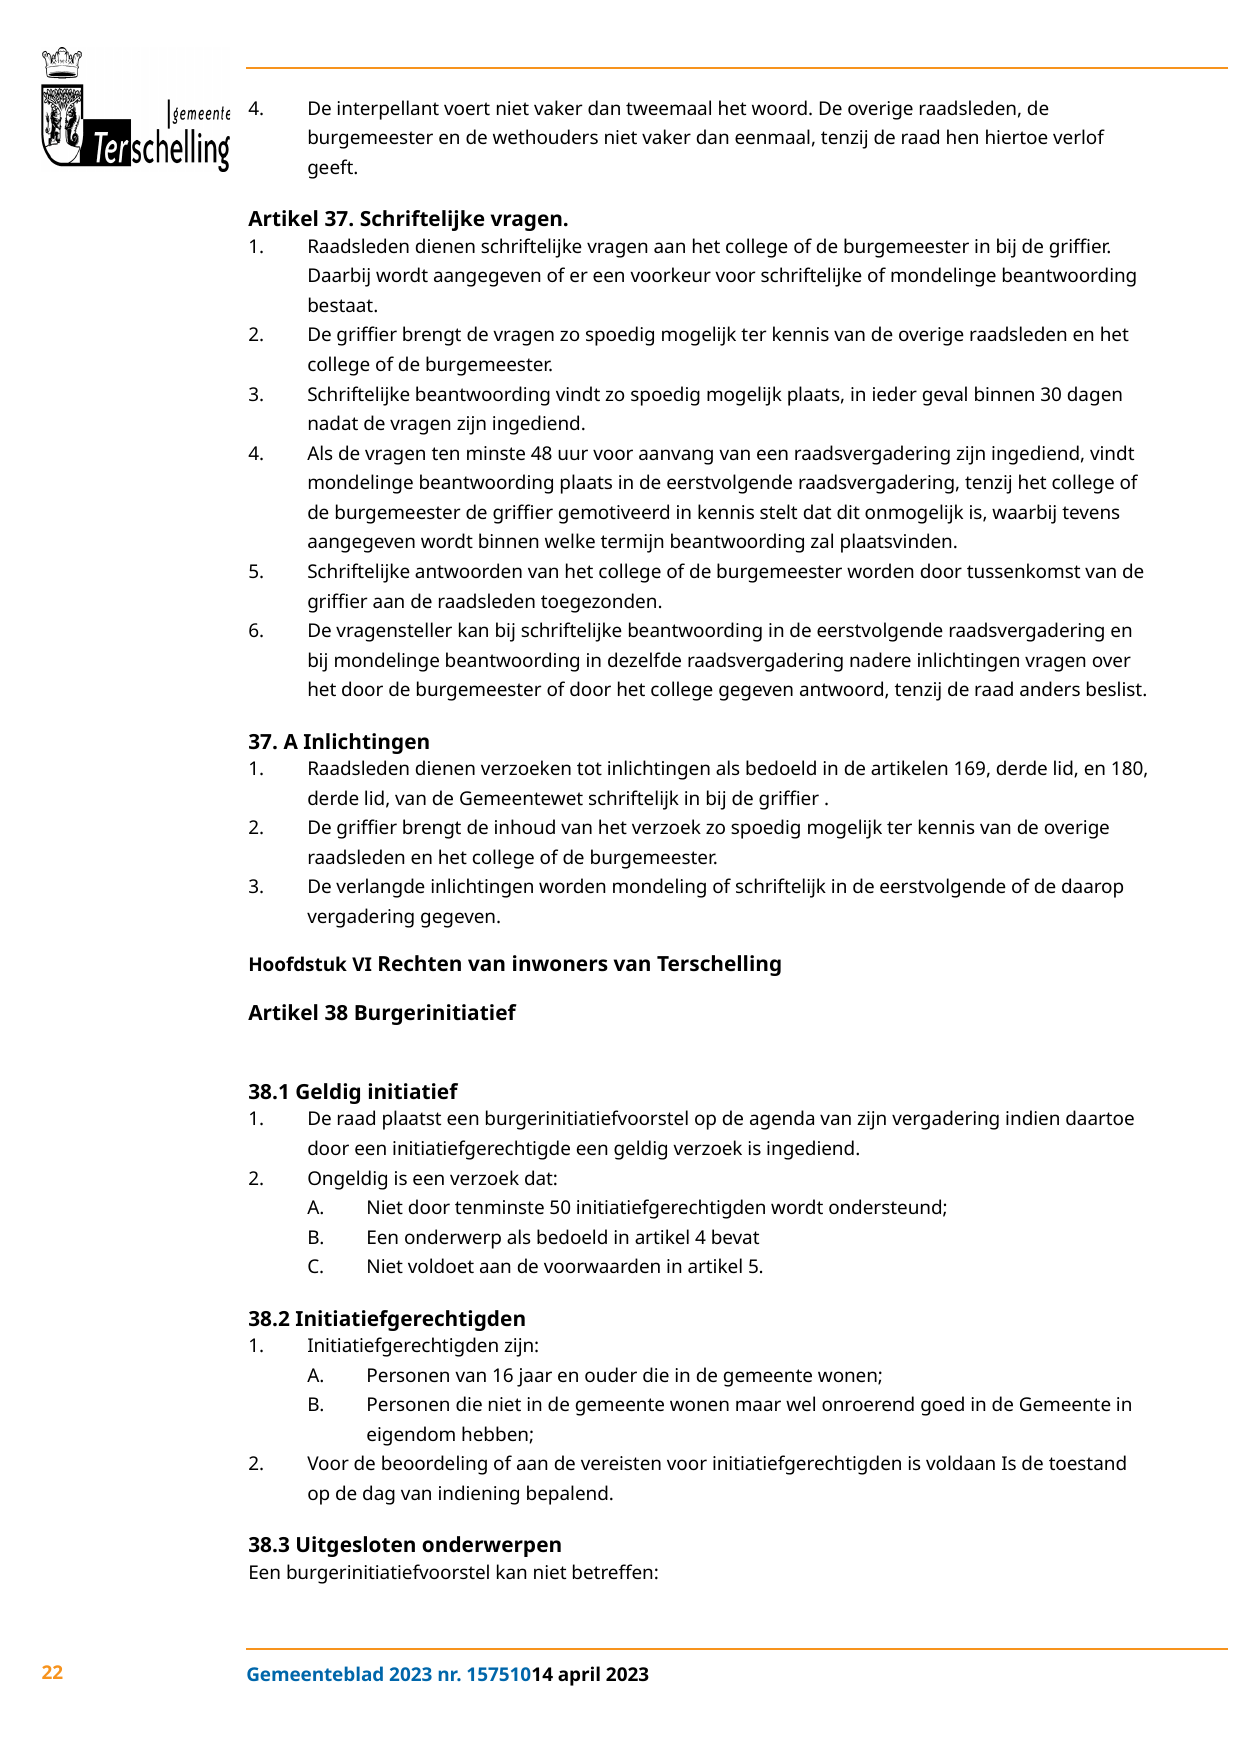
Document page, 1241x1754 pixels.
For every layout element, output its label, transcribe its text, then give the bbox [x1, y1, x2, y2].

list Schriftelijke antwoorden van het college of de burgemeester worden door tussenkomst van de griffier aan de raadsleden toegezonden. [248, 558, 1152, 613]
list Raadsleden dienen schriftelijke vragen aan het college of de burgemeester in bij de griffier. Daarbij wordt aangegeven of er een voorkeur voor schriftelijke of mondelinge beantwoording bestaat. [248, 233, 1152, 318]
text 38.2 Initiatiefgerechtigden [248, 1304, 1152, 1332]
list Voor de beoordeling of aan de vereisten voor initiatiefgerechtigden is voldaan Is de toestand op de dag van indiening bepalend. [248, 1451, 1152, 1506]
list De griffier brengt de vragen zo spoedig mogelijk ter kennis van de overige raadsleden en het college of de burgemeester. [248, 322, 1152, 377]
list De verlangde inlichtingen worden mondeling of schriftelijk in de eerstvolgende of de daarop vergadering gegeven. [248, 874, 1152, 929]
list Personen van 16 jaar en ouder die in de gemeente wonen; [307, 1362, 1152, 1388]
list De raad plaatst een burgerinitiatiefvoorstel op de agenda van zijn vergadering indien daartoe door een initiatiefgerechtigde een geldig verzoek is ingediend. [248, 1106, 1152, 1161]
list Schriftelijke beantwoording vindt zo spoedig mogelijk plaats, in ieder geval binnen 30 dagen nadat de vragen zijn ingediend. [248, 381, 1152, 436]
list Als de vragen ten minste 48 uur voor aanvang van een raadsvergadering zijn ingediend, vindt mondelinge beantwoording plaats in de eerstvolgende raadsvergadering, tenzij het college of de burgemeester de griffier gemotiveerd in kennis stelt dat dit onmogelijk is, waarbij tevens aangegeven wordt binnen welke termijn beantwoording zal plaatsvinden. [248, 440, 1152, 554]
list Initiatiefgerechtigden zijn: [248, 1332, 1152, 1358]
list De griffier brengt de inhoud van het verzoek zo spoedig mogelijk ter kennis van de overige raadsleden en het college of de burgemeester. [248, 814, 1152, 870]
text 37. A Inlichtingen [248, 727, 1152, 755]
list De vragensteller kan bij schriftelijke beantwoording in de eerstvolgende raadsvergadering en bij mondelinge beantwoording in dezelfde raadsvergadering nadere inlichtingen vragen over het door de burgemeester of door het college gegeven antwoord, tenzij de raad anders beslist. [248, 617, 1152, 702]
list Ongeldig is een verzoek dat: [248, 1165, 1152, 1190]
picture [41, 47, 231, 172]
text 38.1 Geldig initiatief [248, 1077, 1152, 1106]
list Een onderwerp als bedoeld in artikel 4 bevat [307, 1224, 1152, 1249]
text 38.3 Uitgesloten onderwerpen [248, 1531, 1152, 1559]
list Niet voldoet aan de voorwaarden in artikel 5. [307, 1253, 1152, 1279]
text Een burgerinitiatiefvoorstel kan niet betreffen: [248, 1559, 1152, 1585]
list Niet door tenminste 50 initiatiefgerechtigden wordt ondersteund; [307, 1194, 1152, 1220]
text Artikel 37. Schriftelijke vragen. [248, 204, 1152, 233]
list Raadsleden dienen verzoeken tot inlichtingen als bedoeld in de artikelen 169, derde lid, en 180, derde lid, van de Gemeentewet schriftelijk in bij de griffier . [248, 755, 1152, 811]
list De interpellant voert niet vaker dan tweemaal het woord. De overige raadsleden, de burgemeester en de wethouders niet vaker dan eenmaal, tenzij de raad hen hiertoe verlof geeft. [248, 95, 1152, 180]
text Artikel 38 Burgerinitiatief [248, 998, 1152, 1027]
list Personen die niet in de gemeente wonen maar wel onroerend goed in de Gemeente in eigendom hebben; [307, 1391, 1152, 1447]
text Hoofdstuk VI Rechten van inwoners van Terschelling [248, 949, 1152, 977]
